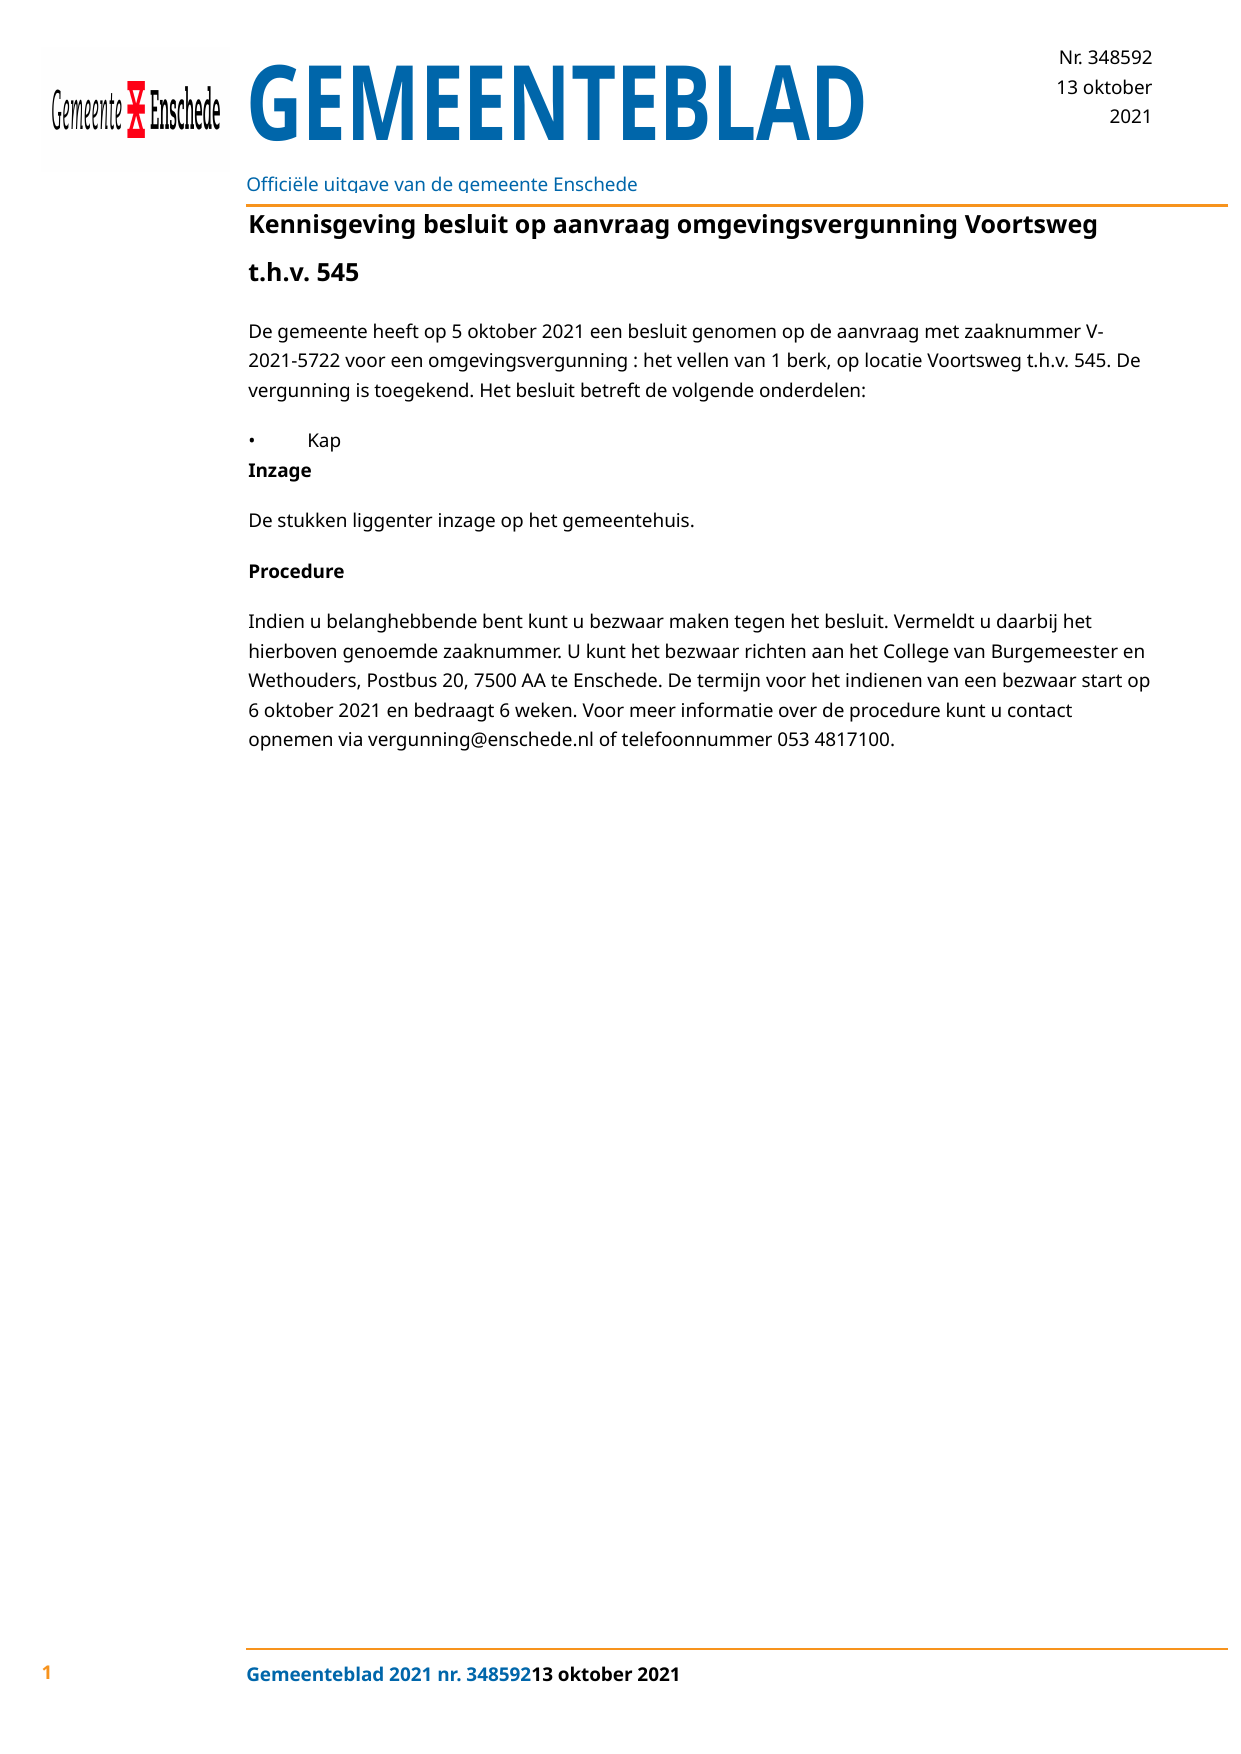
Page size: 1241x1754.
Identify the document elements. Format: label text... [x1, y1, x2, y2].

text Procedure [248, 558, 1152, 584]
text Indien u belanghebbende bent kunt u bezwaar maken tegen het besluit. Vermeldt u daarbij het hierboven genoemde zaaknummer. U kunt het bezwaar richten aan het College van Burgemees­ter en Wethouders, Postbus 20, 7500 AA te Enschede. De termijn voor het indienen van een bezwaar start op 6 oktober 2021 en bedraagt 6 weken. Voor meer informatie over de procedure kunt u contact opnemen via vergunning@enschede.nl of telefoonnummer 053 4817100. [248, 608, 1152, 752]
text Inzage [248, 457, 1152, 483]
picture [41, 47, 231, 172]
text De stukken liggenter inzage op het gemeentehuis. [248, 507, 1152, 533]
text Kennisgeving besluit op aanvraag omgevingsvergunning Voortsweg t.h.v. 545 [248, 207, 1152, 288]
list Kap [248, 427, 1152, 453]
text De gemeente heeft op 5 oktober 2021 een besluit genomen op de aanvraag met zaaknummer V-2021-5722 voor een omgevingsvergunning : het vellen van 1 berk, op locatie Voortsweg t.h.v. 545. De vergunning is toegekend. Het besluit betreft de volgende onderdelen: [248, 318, 1152, 403]
